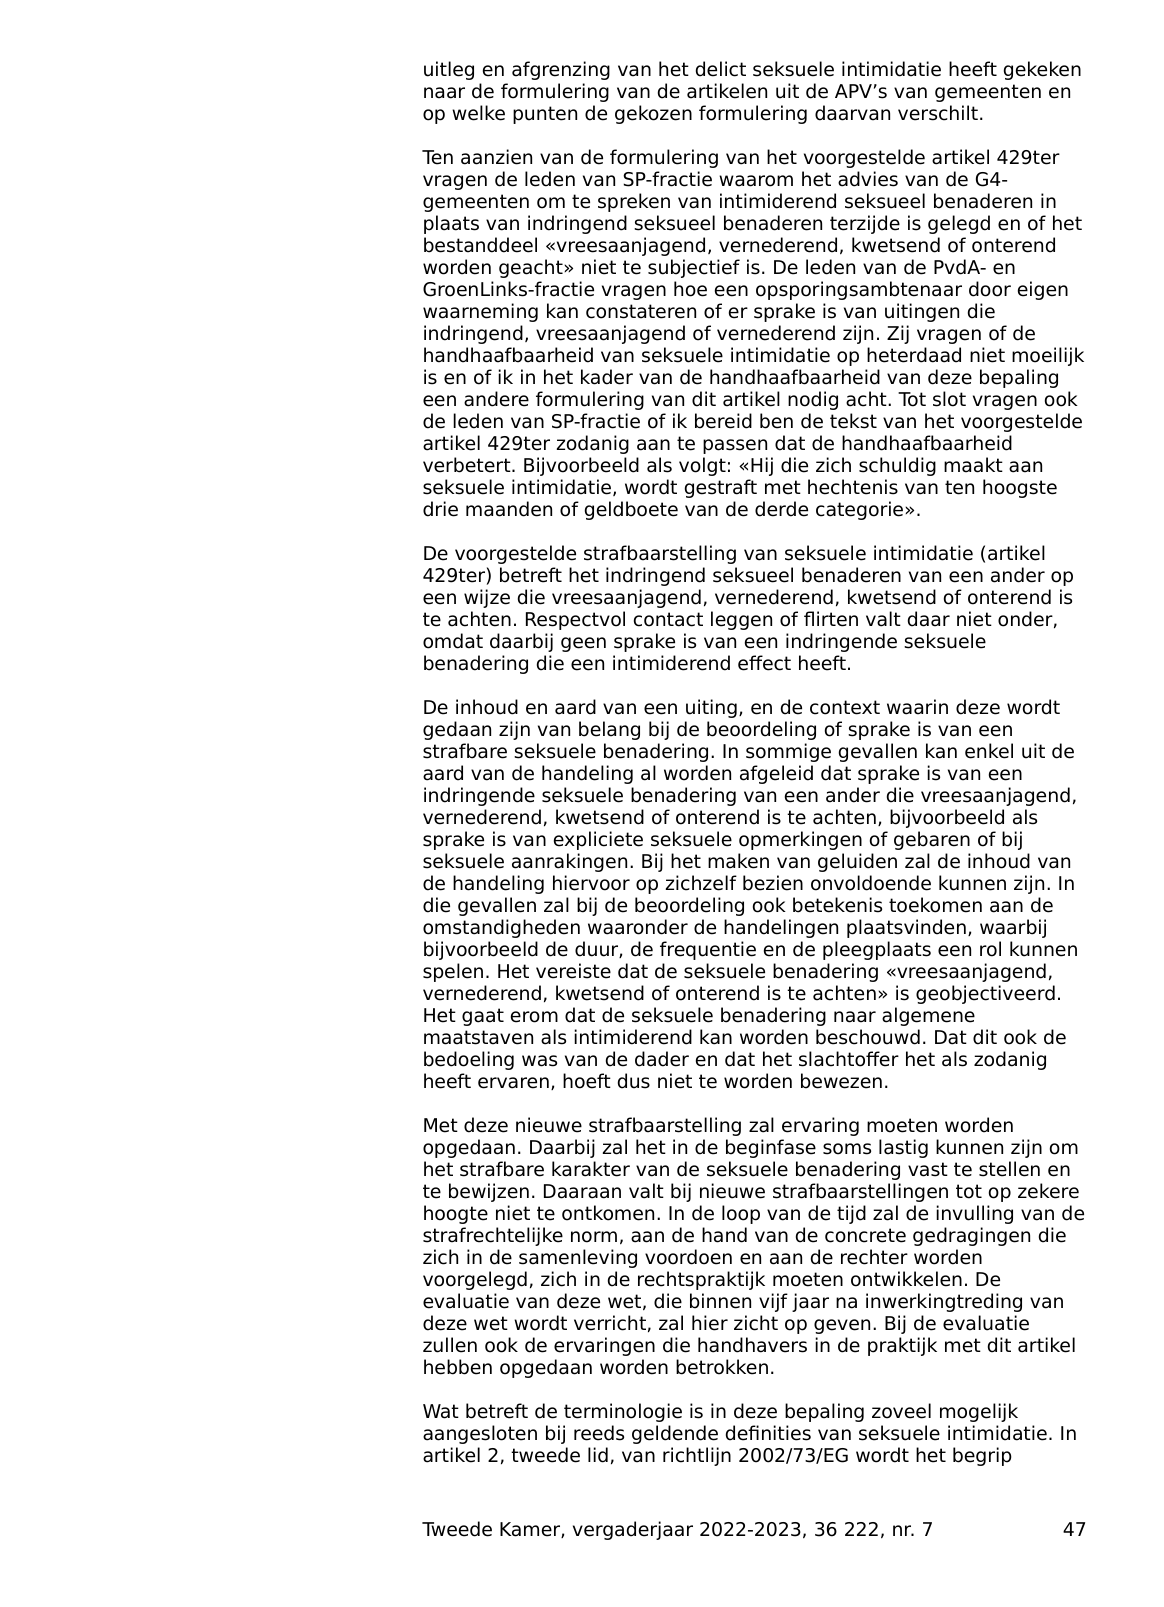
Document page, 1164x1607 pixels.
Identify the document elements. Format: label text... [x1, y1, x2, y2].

text Met deze nieuwe strafbaarstelling zal ervaring moeten worden opgedaan. Daarbij zal het in de beginfase soms lastig kunnen zijn om het strafbare karakter van de seksuele benadering vast te stellen en te bewijzen. Daaraan valt bij nieuwe strafbaarstellingen tot op zekere hoogte niet te ontkomen. In de loop van de tijd zal de invulling van de strafrechtelijke norm, aan de hand van de concrete gedragingen die zich in de samenleving voordoen en aan de rechter worden voorgelegd, zich in de rechtspraktijk moeten ontwikkelen. De evaluatie van deze wet, die binnen vijf jaar na inwerkingtreding van deze wet wordt verricht, zal hier zicht op geven. Bij de evaluatie zullen ook de ervaringen die handhavers in de praktijk met dit artikel hebben opgedaan worden betrokken. [422, 1115, 1087, 1379]
text Ten aanzien van de formulering van het voorgestelde artikel 429ter vragen de leden van SP-fractie waarom het advies van de G4-gemeenten om te spreken van intimiderend seksueel benaderen in plaats van indringend seksueel benaderen terzijde is gelegd en of het bestanddeel «vreesaanjagend, vernederend, kwetsend of onterend worden geacht» niet te subjectief is. De leden van de PvdA- en GroenLinks-fractie vragen hoe een opsporingsambtenaar door eigen waarneming kan constateren of er sprake is van uitingen die indringend, vreesaanjagend of vernederend zijn. Zij vragen of de handhaafbaarheid van seksuele intimidatie op heterdaad niet moeilijk is en of ik in het kader van de handhaafbaarheid van deze bepaling een andere formulering van dit artikel nodig acht. Tot slot vragen ook de leden van SP-fractie of ik bereid ben de tekst van het voorgestelde artikel 429ter zodanig aan te passen dat de handhaafbaarheid verbetert. Bijvoorbeeld als volgt: «Hij die zich schuldig maakt aan seksuele intimidatie, wordt gestraft met hechtenis van ten hoogste drie maanden of geldboete van de derde categorie». [422, 147, 1087, 521]
text uitleg en afgrenzing van het delict seksuele intimidatie heeft gekeken naar de formulering van de artikelen uit de APV’s van gemeenten en op welke punten de gekozen formulering daarvan verschilt. [422, 59, 1087, 125]
text Wat betreft de terminologie is in deze bepaling zoveel mogelijk aangesloten bij reeds geldende definities van seksuele intimidatie. In artikel 2, tweede lid, van richtlijn 2002/73/EG wordt het begrip [422, 1401, 1087, 1467]
text De voorgestelde strafbaarstelling van seksuele intimidatie (artikel 429ter) betreft het indringend seksueel benaderen van een ander op een wijze die vreesaanjagend, vernederend, kwetsend of onterend is te achten. Respectvol contact leggen of flirten valt daar niet onder, omdat daarbij geen sprake is van een indringende seksuele benadering die een intimiderend effect heeft. [422, 543, 1087, 675]
text De inhoud en aard van een uiting, en de context waarin deze wordt gedaan zijn van belang bij de beoordeling of sprake is van een strafbare seksuele benadering. In sommige gevallen kan enkel uit de aard van de handeling al worden afgeleid dat sprake is van een indringende seksuele benadering van een ander die vreesaanjagend, vernederend, kwetsend of onterend is te achten, bijvoorbeeld als sprake is van expliciete seksuele opmerkingen of gebaren of bij seksuele aanrakingen. Bij het maken van geluiden zal de inhoud van de handeling hiervoor op zichzelf bezien onvoldoende kunnen zijn. In die gevallen zal bij de beoordeling ook betekenis toekomen aan de omstandigheden waaronder de handelingen plaatsvinden, waarbij bijvoorbeeld de duur, de frequentie en de pleegplaats een rol kunnen spelen. Het vereiste dat de seksuele benadering «vreesaanjagend, vernederend, kwetsend of onterend is te achten» is geobjectiveerd. Het gaat erom dat de seksuele benadering naar algemene maatstaven als intimiderend kan worden beschouwd. Dat dit ook de bedoeling was van de dader en dat het slachtoffer het als zodanig heeft ervaren, hoeft dus niet te worden bewezen. [422, 697, 1087, 1093]
